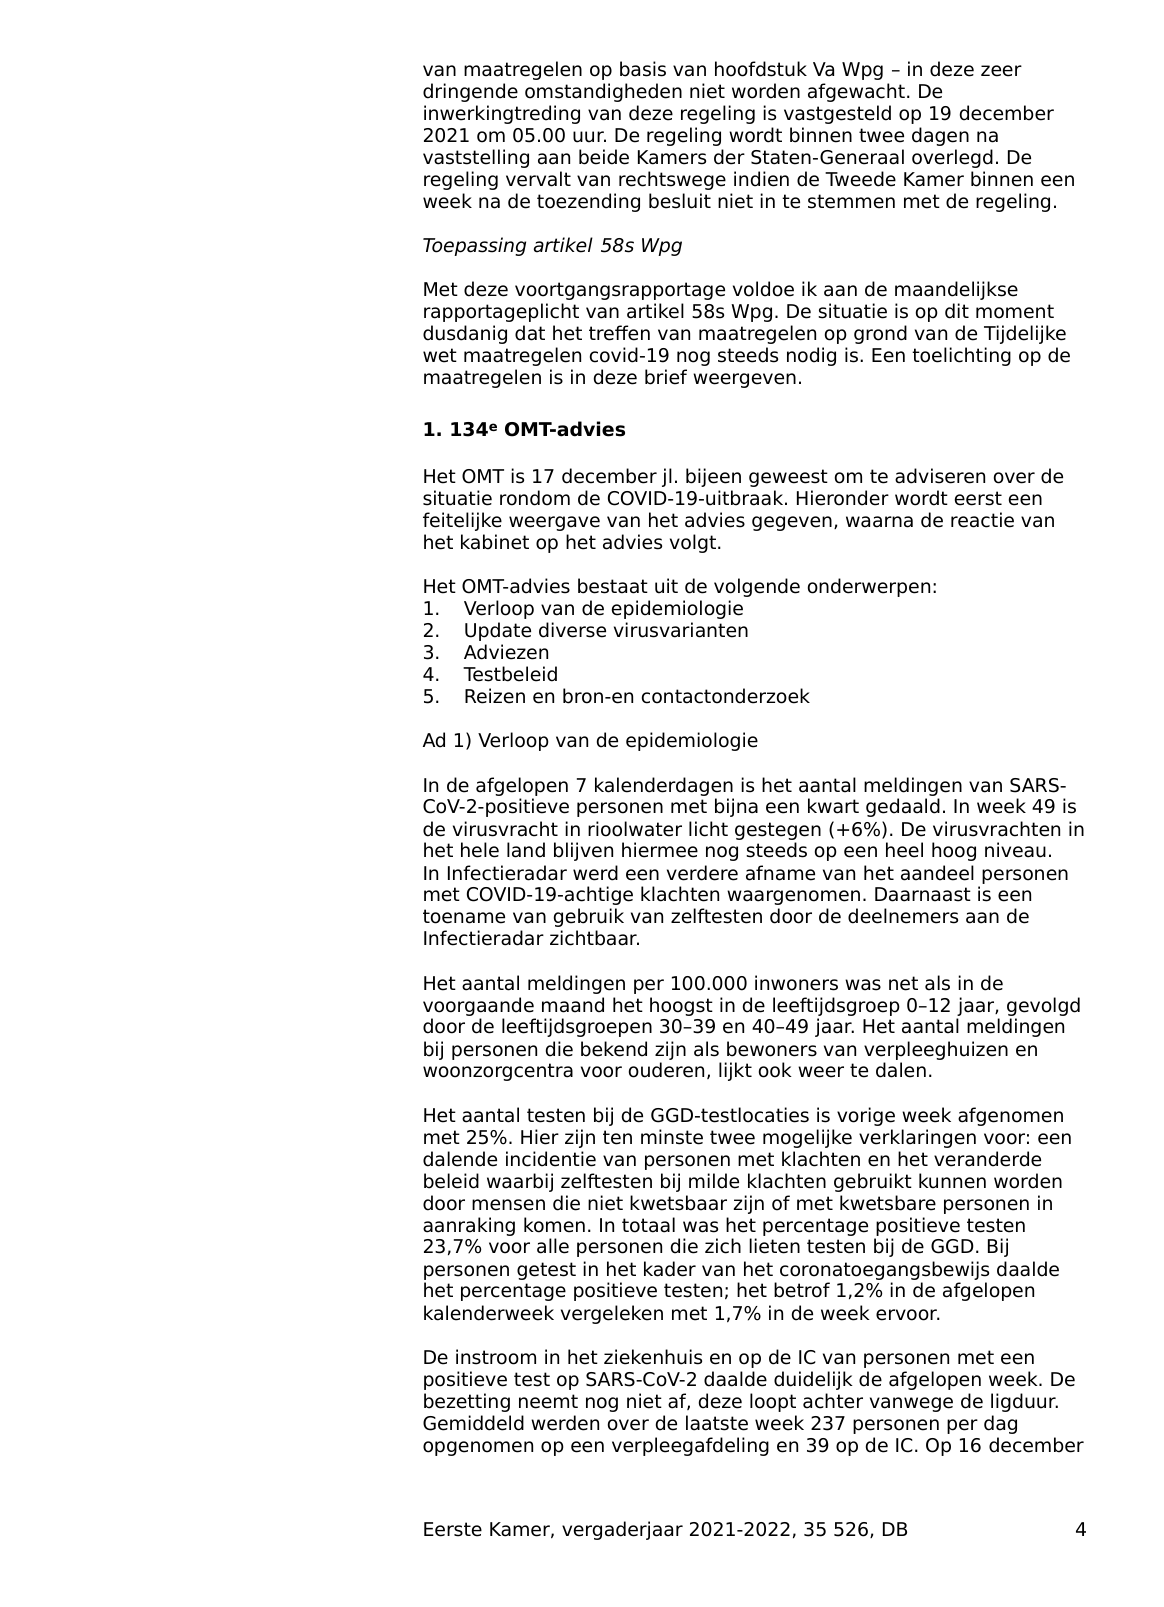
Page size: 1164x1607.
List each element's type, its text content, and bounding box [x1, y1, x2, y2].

text Met deze voortgangsrapportage voldoe ik aan de maandelijkse rapportageplicht van artikel 58s Wpg. De situatie is op dit moment dusdanig dat het treffen van maatregelen op grond van de Tijdelijke wet maatregelen covid-19 nog steeds nodig is. Een toelichting op de maatregelen is in deze brief weergeven. [422, 279, 1087, 389]
text De instroom in het ziekenhuis en op de IC van personen met een positieve test op SARS-CoV-2 daalde duidelijk de afgelopen week. De bezetting neemt nog niet af, deze loopt achter vanwege de ligduur. Gemiddeld werden over de laatste week 237 personen per dag opgenomen op een verpleegafdeling en 39 op de IC. Op 16 december [422, 1347, 1087, 1456]
text Het OMT is 17 december jl. bijeen geweest om te adviseren over de situatie rondom de COVID-19-uitbraak. Hieronder wordt eerst een feitelijke weergave van het advies gegeven, waarna de reactie van het kabinet op het advies volgt. [422, 466, 1087, 554]
text 4. Testbeleid [422, 664, 1087, 686]
text Het OMT-advies bestaat uit de volgende onderwerpen: [422, 576, 1087, 598]
text In de afgelopen 7 kalenderdagen is het aantal meldingen van SARS-CoV-2-positieve personen met bijna een kwart gedaald. In week 49 is de virusvracht in rioolwater licht gestegen (+6%). De virusvrachten in het hele land blijven hiermee nog steeds op een heel hoog niveau. [422, 774, 1087, 862]
text 2. Update diverse virusvarianten [422, 620, 1087, 642]
text van maatregelen op basis van hoofdstuk Va Wpg – in deze zeer dringende omstandigheden niet worden afgewacht. De inwerkingtreding van deze regeling is vastgesteld op 19 december 2021 om 05.00 uur. De regeling wordt binnen twee dagen na vaststelling aan beide Kamers der Staten-Generaal overlegd. De regeling vervalt van rechtswege indien de Tweede Kamer binnen een week na de toezending besluit niet in te stemmen met de regeling. [422, 59, 1087, 213]
subtitle Ad 1) Verloop van de epidemiologie [422, 730, 1087, 752]
text Het aantal testen bij de GGD-testlocaties is vorige week afgenomen met 25%. Hier zijn ten minste twee mogelijke verklaringen voor: een dalende incidentie van personen met klachten en het veranderde beleid waarbij zelftesten bij milde klachten gebruikt kunnen worden door mensen die niet kwetsbaar zijn of met kwetsbare personen in aanraking komen. In totaal was het percentage positieve testen 23,7% voor alle personen die zich lieten testen bij de GGD. Bij personen getest in het kader van het coronatoegangsbewijs daalde het percentage positieve testen; het betrof 1,2% in de afgelopen kalenderweek vergeleken met 1,7% in de week ervoor. [422, 1104, 1087, 1324]
text 3. Adviezen [422, 642, 1087, 664]
text 1. Verloop van de epidemiologie [422, 598, 1087, 620]
subtitle 1. 134e OMT-advies [422, 419, 1087, 441]
text In Infectieradar werd een verdere afname van het aandeel personen met COVID-19-achtige klachten waargenomen. Daarnaast is een toename van gebruik van zelftesten door de deelnemers aan de Infectieradar zichtbaar. [422, 862, 1087, 950]
text 5. Reizen en bron-en contactonderzoek [422, 686, 1087, 708]
subtitle Toepassing artikel 58s Wpg [422, 235, 1087, 257]
text Het aantal meldingen per 100.000 inwoners was net als in de voorgaande maand het hoogst in de leeftijdsgroep 0–12 jaar, gevolgd door de leeftijdsgroepen 30–39 en 40–49 jaar. Het aantal meldingen bij personen die bekend zijn als bewoners van verpleeghuizen en woonzorgcentra voor ouderen, lijkt ook weer te dalen. [422, 972, 1087, 1082]
